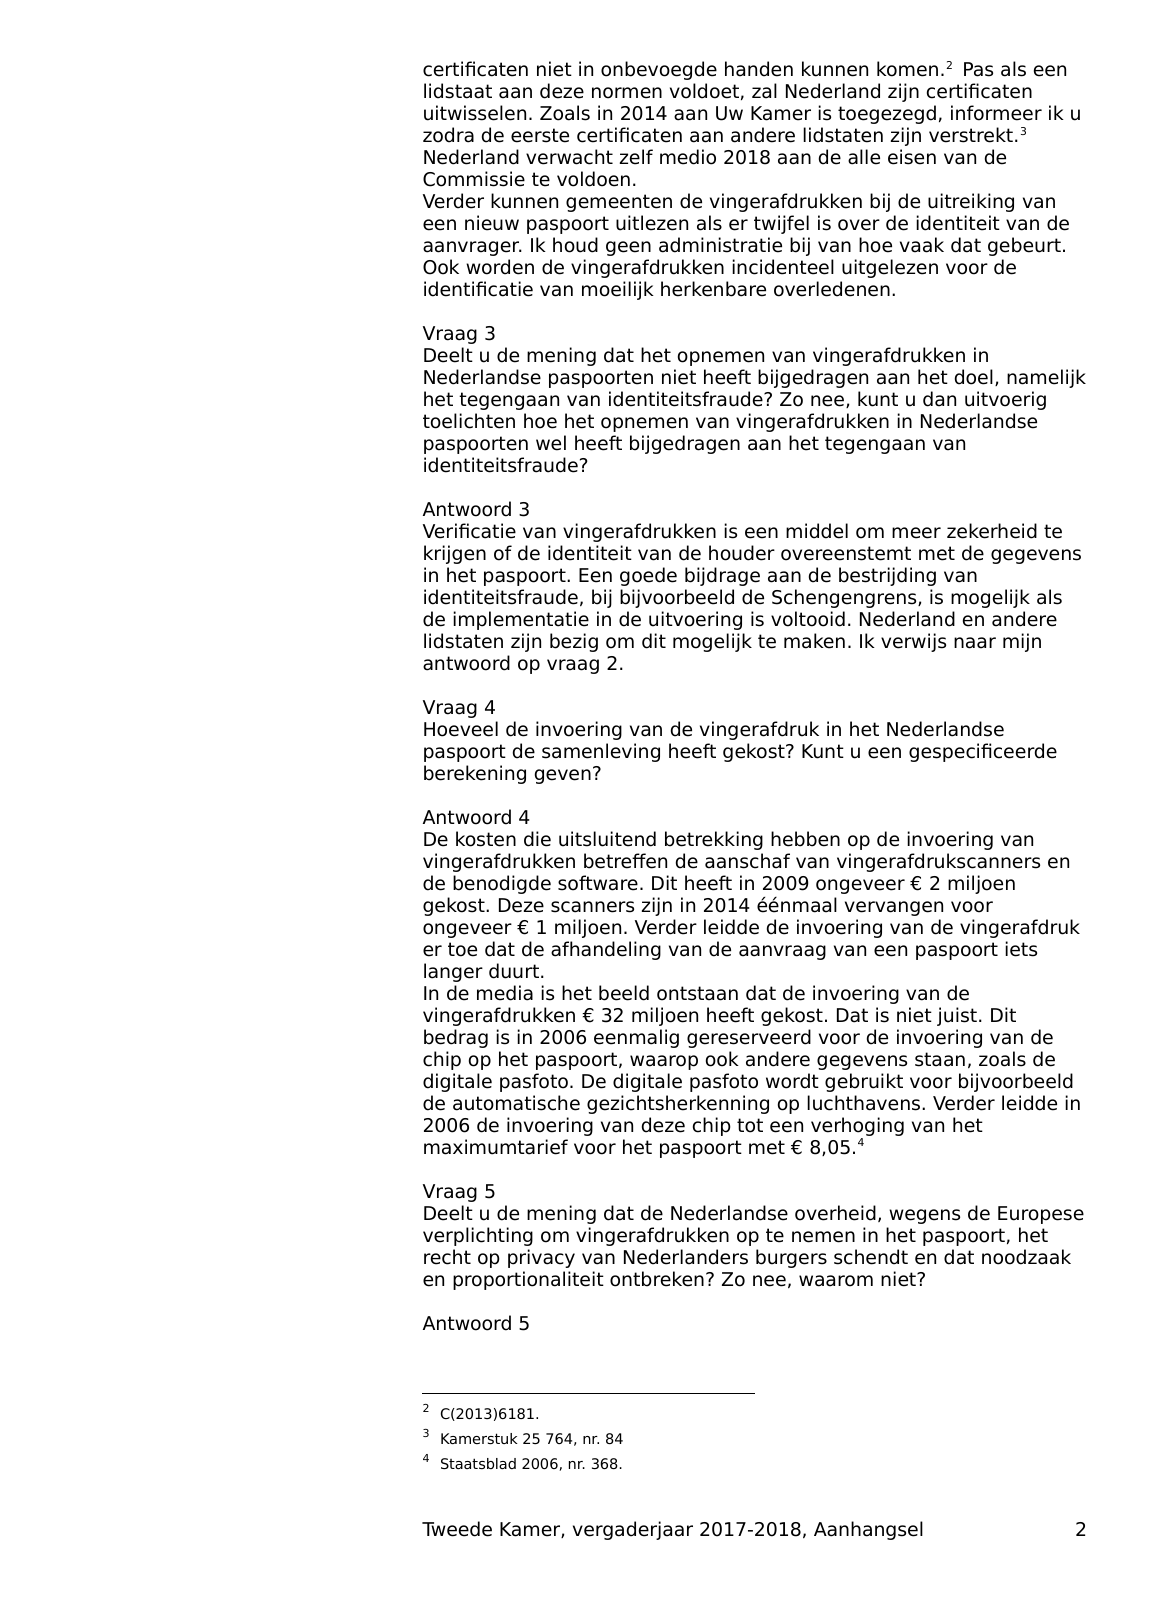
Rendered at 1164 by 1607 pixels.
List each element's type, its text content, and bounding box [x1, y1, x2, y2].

text Antwoord 5 [422, 1313, 1087, 1335]
text Staatsblad 2006, nr. 368. [422, 1452, 1087, 1474]
text De kosten die uitsluitend betrekking hebben op de invoering van vingerafdrukken betreffen de aanschaf van vingerafdrukscanners en de benodigde software. Dit heeft in 2009 ongeveer € 2 miljoen gekost. Deze scanners zijn in 2014 éénmaal vervangen voor ongeveer € 1 miljoen. Verder leidde de invoering van de vingerafdruk er toe dat de afhandeling van de aanvraag van een paspoort iets langer duurt. [422, 829, 1087, 983]
text Hoeveel de invoering van de vingerafdruk in het Nederlandse paspoort de samenleving heeft gekost? Kunt u een gespecificeerde berekening geven? [422, 719, 1087, 785]
text C(2013)6181. [422, 1402, 1087, 1424]
text Vraag 5 [422, 1181, 1087, 1203]
text Vraag 4 [422, 697, 1087, 719]
text Kamerstuk 25 764, nr. 84 [422, 1427, 1087, 1449]
text In de media is het beeld ontstaan dat de invoering van de vingerafdrukken € 32 miljoen heeft gekost. Dat is niet juist. Dit bedrag is in 2006 eenmalig gereserveerd voor de invoering van de chip op het paspoort, waarop ook andere gegevens staan, zoals de digitale pasfoto. De digitale pasfoto wordt gebruikt voor bijvoorbeeld de automatische gezichtsherkenning op luchthavens. Verder leidde in 2006 de invoering van deze chip tot een verhoging van het maximumtarief voor het paspoort met € 8,05. [422, 983, 1087, 1159]
text Verder kunnen gemeenten de vingerafdrukken bij de uitreiking van een nieuw paspoort uitlezen als er twijfel is over de identiteit van de aanvrager. Ik houd geen administratie bij van hoe vaak dat gebeurt. Ook worden de vingerafdrukken incidenteel uitgelezen voor de identificatie van moeilijk herkenbare overledenen. [422, 191, 1087, 301]
text certificaten niet in onbevoegde handen kunnen komen. Pas als een lidstaat aan deze normen voldoet, zal Nederland zijn certificaten uitwisselen. Zoals in 2014 aan Uw Kamer is toegezegd, informeer ik u zodra de eerste certificaten aan andere lidstaten zijn verstrekt. Nederland verwacht zelf medio 2018 aan de alle eisen van de Commissie te voldoen. [422, 59, 1087, 191]
text Deelt u de mening dat de Nederlandse overheid, wegens de Europese verplichting om vingerafdrukken op te nemen in het paspoort, het recht op privacy van Nederlanders burgers schendt en dat noodzaak en proportionaliteit ontbreken? Zo nee, waarom niet? [422, 1203, 1087, 1291]
text Antwoord 4 [422, 807, 1087, 829]
text Deelt u de mening dat het opnemen van vingerafdrukken in Nederlandse paspoorten niet heeft bijgedragen aan het doel, namelijk het tegengaan van identiteitsfraude? Zo nee, kunt u dan uitvoerig toelichten hoe het opnemen van vingerafdrukken in Nederlandse paspoorten wel heeft bijgedragen aan het tegengaan van identiteitsfraude? [422, 345, 1087, 477]
text Vraag 3 [422, 323, 1087, 345]
text Verificatie van vingerafdrukken is een middel om meer zekerheid te krijgen of de identiteit van de houder overeenstemt met de gegevens in het paspoort. Een goede bijdrage aan de bestrijding van identiteitsfraude, bij bijvoorbeeld de Schengengrens, is mogelijk als de implementatie in de uitvoering is voltooid. Nederland en andere lidstaten zijn bezig om dit mogelijk te maken. Ik verwijs naar mijn antwoord op vraag 2. [422, 521, 1087, 675]
text Antwoord 3 [422, 499, 1087, 521]
